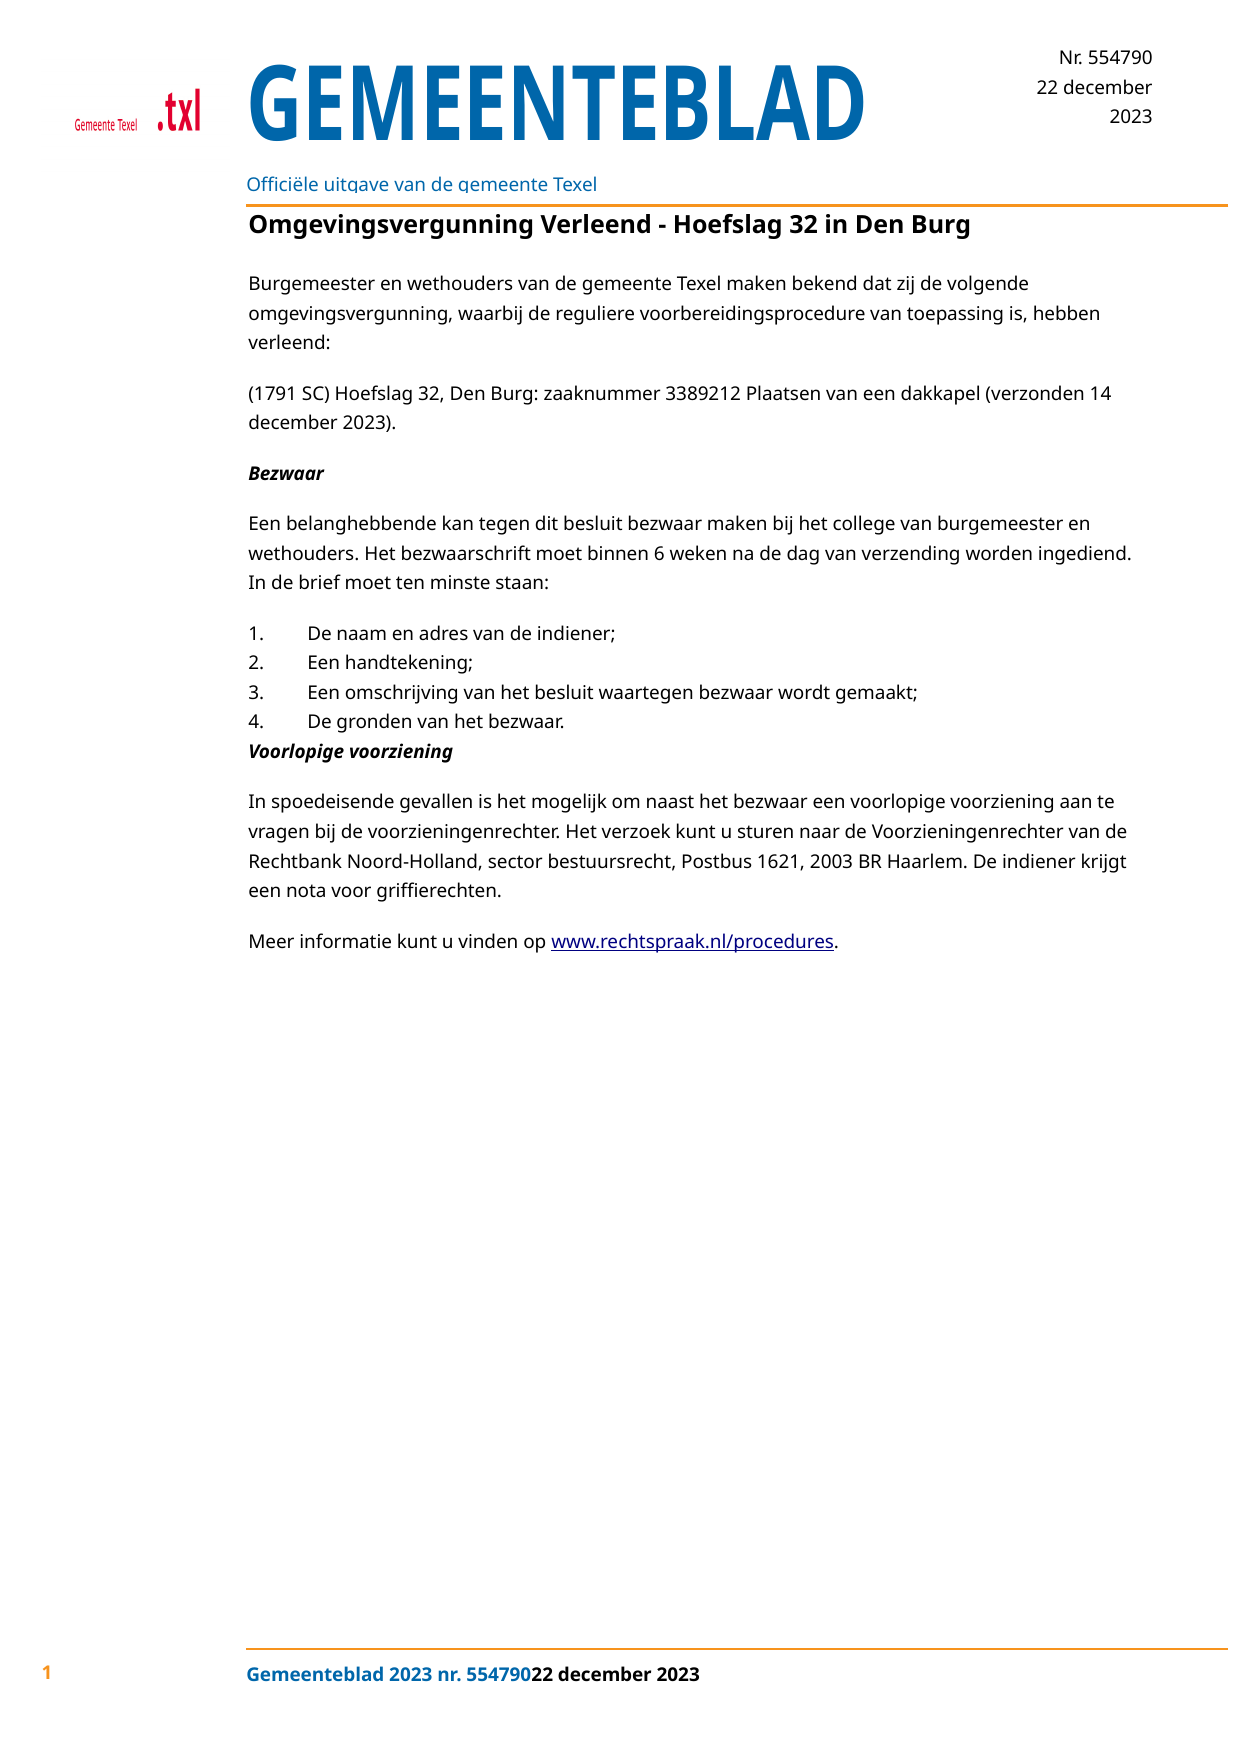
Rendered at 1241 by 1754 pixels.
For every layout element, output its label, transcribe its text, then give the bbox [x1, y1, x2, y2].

text Een belanghebbende kan tegen dit besluit bezwaar maken bij het college van burgemeester en wethouders. Het bezwaarschrift moet binnen 6 weken na de dag van verzending worden ingediend. In de brief moet ten minste staan: [248, 510, 1152, 595]
text Burgemeester en wethouders van de gemeente Texel maken bekend dat zij de volgende omgevingsvergunning, waarbij de reguliere voorbereidingsprocedure van toepassing is, hebben verleend: [248, 270, 1152, 355]
text Omgevingsvergunning Verleend - Hoefslag 32 in Den Burg [248, 207, 1152, 241]
text Bezwaar [248, 460, 1152, 486]
text Voorlopige voorziening [248, 738, 1152, 764]
text Meer informatie kunt u vinden op www.rechtspraak.nl/procedures. [248, 928, 1152, 953]
text (1791 SC) Hoefslag 32, Den Burg: zaaknummer 3389212 Plaatsen van een dakkapel (verzonden 14 december 2023). [248, 380, 1152, 435]
text In spoedeisende gevallen is het mogelijk om naast het bezwaar een voorlopige voorziening aan te vragen bij de voorzieningenrechter. Het verzoek kunt u sturen naar de Voorzieningenrechter van de Rechtbank Noord-Holland, sector bestuursrecht, Postbus 1621, 2003 BR Haarlem. De indiener krijgt een nota voor griffierechten. [248, 789, 1152, 903]
list De gronden van het bezwaar. [248, 709, 1152, 734]
list De naam en adres van de indiener; [248, 620, 1152, 646]
picture [41, 47, 231, 172]
list Een omschrijving van het besluit waartegen bezwaar wordt gemaakt; [248, 679, 1152, 705]
list Een handtekening; [248, 649, 1152, 675]
